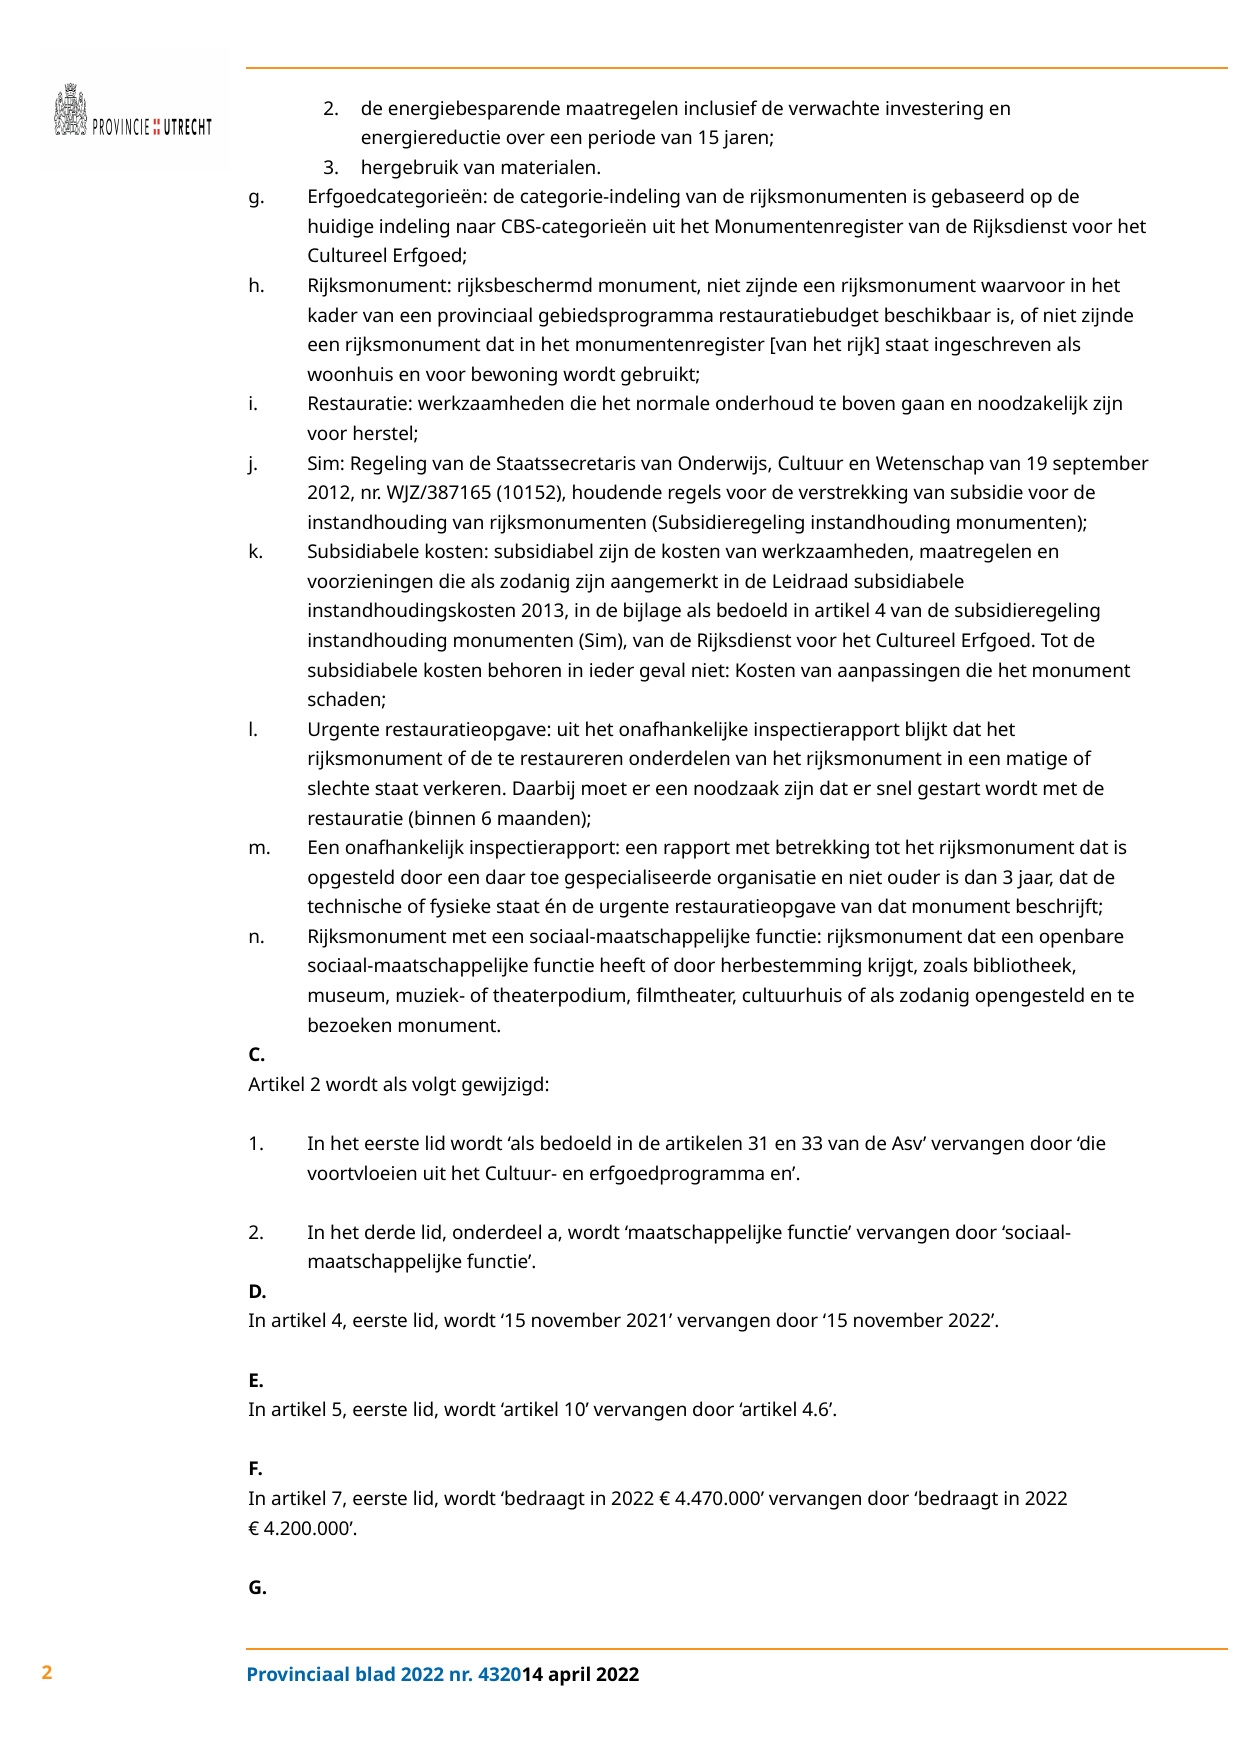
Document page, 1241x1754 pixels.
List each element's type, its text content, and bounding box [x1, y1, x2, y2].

list In het eerste lid wordt ‘als bedoeld in de artikelen 31 en 33 van de Asv’ vervangen door ‘die voortvloeien uit het Cultuur- en erfgoedprogramma en’. [248, 1130, 1152, 1186]
list Rijksmonument: rijksbeschermd monument, niet zijnde een rijksmonument waarvoor in het kader van een provinciaal gebiedsprogramma restauratiebudget beschikbaar is, of niet zijnde een rijksmonument dat in het monumentenregister [van het rijk] staat ingeschreven als woonhuis en voor bewoning wordt gebruikt; [248, 272, 1152, 387]
list Restauratie: werkzaamheden die het normale onderhoud te boven gaan en noodzakelijk zijn voor herstel; [248, 391, 1152, 446]
list Sim: Regeling van de Staatssecretaris van Onderwijs, Cultuur en Wetenschap van 19 september 2012, nr. WJZ/387165 (10152), houdende regels voor de verstrekking van subsidie voor de instandhouding van rijksmonumenten (Subsidieregeling instandhouding monumenten); [248, 450, 1152, 535]
list hergebruik van materialen. [323, 154, 1152, 180]
list Een onafhankelijk inspectierapport: een rapport met betrekking tot het rijksmonument dat is opgesteld door een daar toe gespecialiseerde organisatie en niet ouder is dan 3 jaar, dat de technische of fysieke staat én de urgente restauratieopgave van dat monument beschrijft; [248, 834, 1152, 919]
text E. [248, 1367, 1152, 1393]
text D. [248, 1278, 1152, 1304]
text C. [248, 1041, 1152, 1067]
text G. [248, 1574, 1152, 1600]
text In artikel 7, eerste lid, wordt ‘bedraagt in 2022 € 4.470.000’ vervangen door ‘bedraagt in 2022 € 4.200.000’. [248, 1485, 1152, 1541]
picture [41, 47, 231, 172]
list Erfgoedcategorieën: de categorie-indeling van de rijksmonumenten is gebaseerd op de huidige indeling naar CBS-categorieën uit het Monumentenregister van de Rijksdienst voor het Cultureel Erfgoed; [248, 183, 1152, 268]
list Subsidiabele kosten: subsidiabel zijn de kosten van werkzaamheden, maatregelen en voorzieningen die als zodanig zijn aangemerkt in de Leidraad subsidiabele instandhoudingskosten 2013, in de bijlage als bedoeld in artikel 4 van de subsidieregeling instandhouding monumenten (Sim), van de Rijksdienst voor het Cultureel Erfgoed. Tot de subsidiabele kosten behoren in ieder geval niet: Kosten van aanpassingen die het monument schaden; [248, 538, 1152, 712]
list In het derde lid, onderdeel a, wordt ‘maatschappelijke functie’ vervangen door ‘sociaal-maatschappelijke functie’. [248, 1219, 1152, 1274]
list de energiebesparende maatregelen inclusief de verwachte investering en energiereductie over een periode van 15 jaren; [323, 95, 1152, 150]
text In artikel 5, eerste lid, wordt ‘artikel 10’ vervangen door ‘artikel 4.6’. [248, 1396, 1152, 1422]
text In artikel 4, eerste lid, wordt ‘15 november 2021’ vervangen door ‘15 november 2022’. [248, 1308, 1152, 1333]
list Rijksmonument met een sociaal-maatschappelijke functie: rijksmonument dat een openbare sociaal-maatschappelijke functie heeft of door herbestemming krijgt, zoals bibliotheek, museum, muziek- of theaterpodium, filmtheater, cultuurhuis of als zodanig opengesteld en te bezoeken monument. [248, 923, 1152, 1038]
text Artikel 2 wordt als volgt gewijzigd: [248, 1071, 1152, 1097]
list Urgente restauratieopgave: uit het onafhankelijke inspectierapport blijkt dat het rijksmonument of de te restaureren onderdelen van het rijksmonument in een matige of slechte staat verkeren. Daarbij moet er een noodzaak zijn dat er snel gestart wordt met de restauratie (binnen 6 maanden); [248, 716, 1152, 831]
text F. [248, 1456, 1152, 1481]
